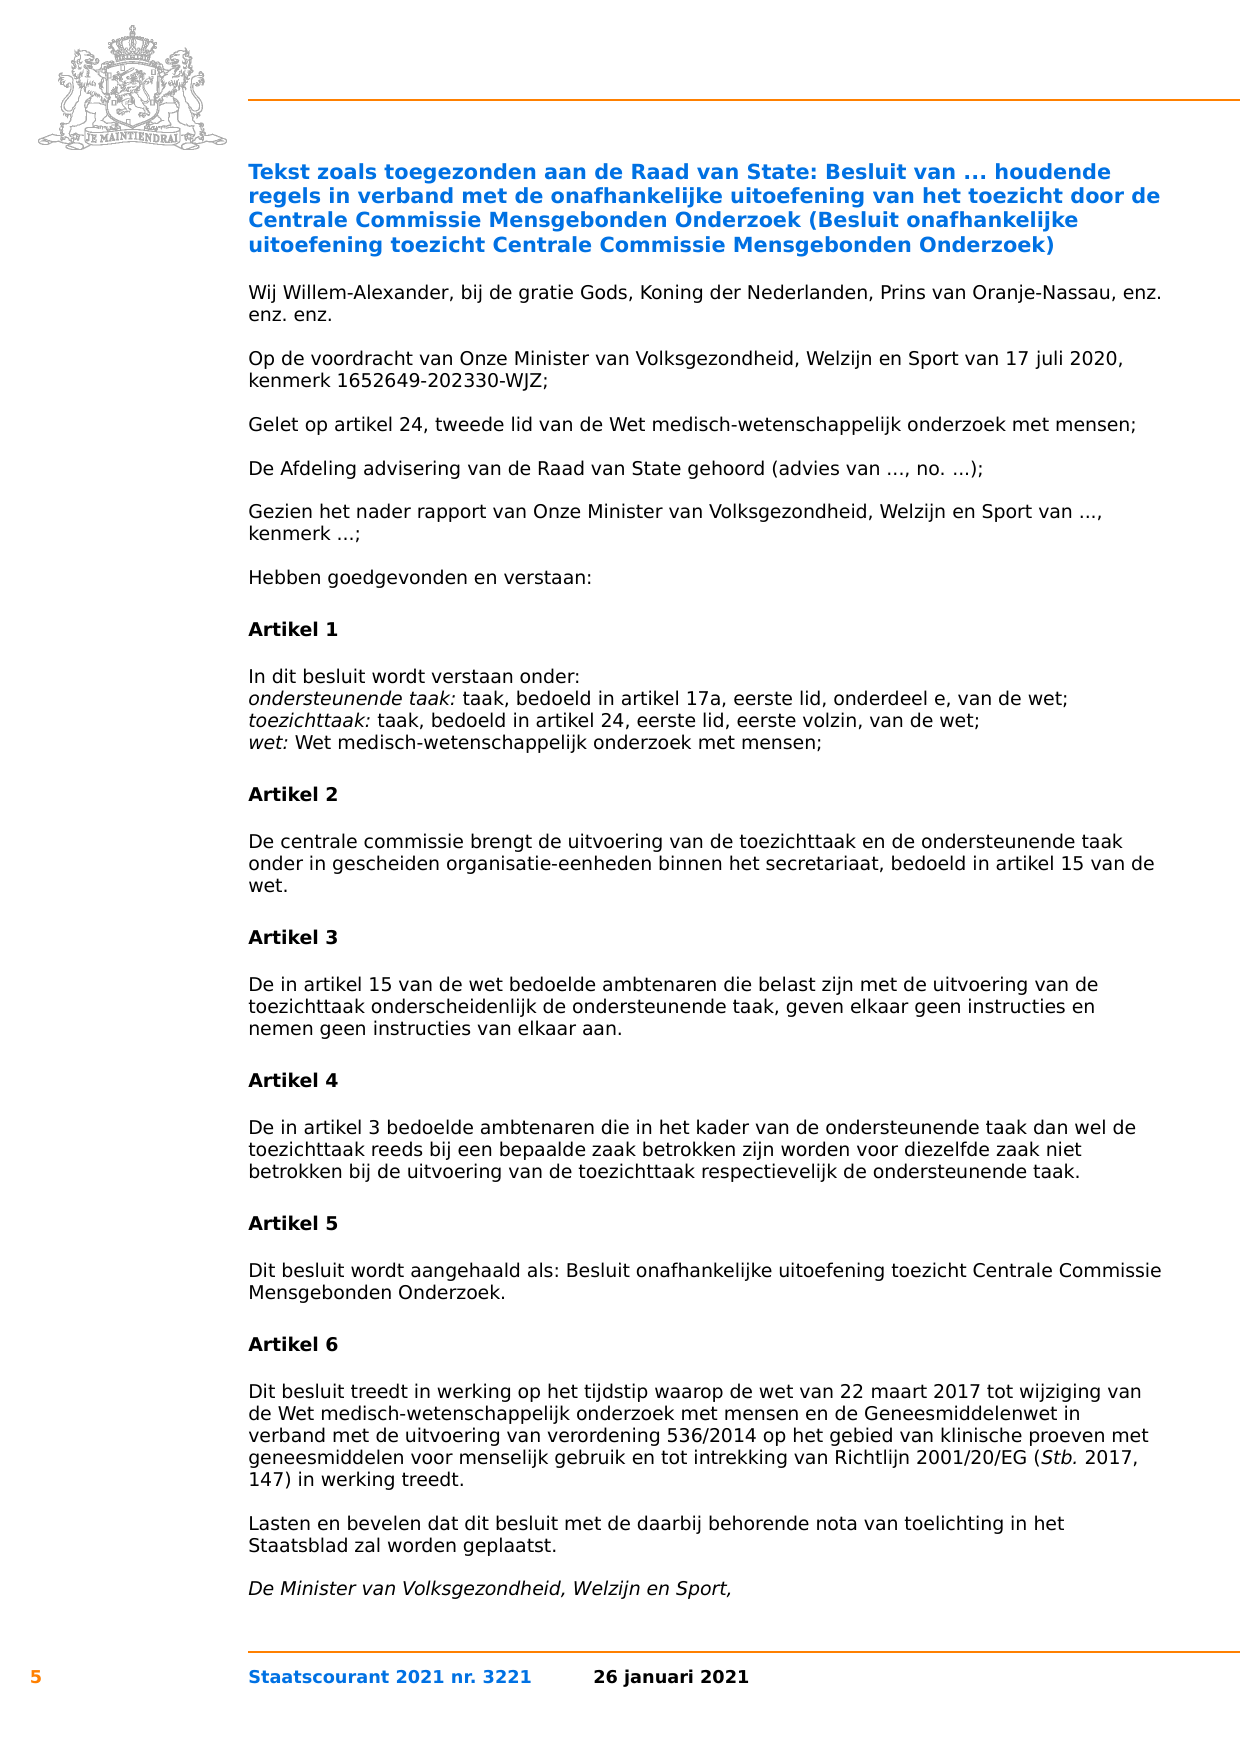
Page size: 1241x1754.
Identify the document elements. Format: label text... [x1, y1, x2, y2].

text Dit besluit wordt aangehaald als: Besluit onafhankelijke uitoefening toezicht Centrale Commissie Mensgebonden Onderzoek. [248, 1260, 1163, 1304]
subtitle Artikel 5 [248, 1213, 1163, 1235]
subtitle Artikel 6 [248, 1334, 1163, 1356]
text Gelet op artikel 24, tweede lid van de Wet medisch-wetenschappelijk onderzoek met mensen; [248, 414, 1163, 436]
subtitle Artikel 2 [248, 784, 1163, 806]
text Dit besluit treedt in werking op het tijdstip waarop de wet van 22 maart 2017 tot wijziging van de Wet medisch-wetenschappelijk onderzoek met mensen en de Geneesmiddelenwet in verband met de uitvoering van verordening 536/2014 op het gebied van klinische proeven met geneesmiddelen voor menselijk gebruik en tot intrekking van Richtlijn 2001/20/EG (Stb. 2017, 147) in werking treedt. [248, 1381, 1163, 1491]
subtitle Artikel 3 [248, 927, 1163, 949]
subtitle Tekst zoals toegezonden aan de Raad van State: Besluit van ... houdende regels in verband met de onafhankelijke uitoefening van het toezicht door de Centrale Commissie Mensgebonden Onderzoek (Besluit onafhankelijke uitoefening toezicht Centrale Commissie Mensgebonden Onderzoek) [248, 160, 1163, 257]
text De Minister van Volksgezondheid, Welzijn en Sport, [248, 1578, 1163, 1600]
subtitle Artikel 1 [248, 619, 1163, 641]
text De in artikel 15 van de wet bedoelde ambtenaren die belast zijn met de uitvoering van de toezichttaak onderscheidenlijk de ondersteunende taak, geven elkaar geen instructies en nemen geen instructies van elkaar aan. [248, 974, 1163, 1040]
subtitle Artikel 4 [248, 1070, 1163, 1092]
picture [38, 25, 227, 150]
text Hebben goedgevonden en verstaan: [248, 567, 1163, 589]
text Gezien het nader rapport van Onze Minister van Volksgezondheid, Welzijn en Sport van ..., kenmerk ...; [248, 501, 1163, 545]
text ondersteunende taak: taak, bedoeld in artikel 17a, eerste lid, onderdeel e, van de wet; [248, 688, 1163, 710]
text De centrale commissie brengt de uitvoering van de toezichttaak en de ondersteunende taak onder in gescheiden organisatie-eenheden binnen het secretariaat, bedoeld in artikel 15 van de wet. [248, 831, 1163, 897]
text De in artikel 3 bedoelde ambtenaren die in het kader van de ondersteunende taak dan wel de toezichttaak reeds bij een bepaalde zaak betrokken zijn worden voor diezelfde zaak niet betrokken bij de uitvoering van de toezichttaak respectievelijk de ondersteunende taak. [248, 1117, 1163, 1183]
text De Afdeling advisering van de Raad van State gehoord (advies van ..., no. ...); [248, 457, 1163, 479]
text Op de voordracht van Onze Minister van Volksgezondheid, Welzijn en Sport van 17 juli 2020, kenmerk 1652649-202330-WJZ; [248, 348, 1163, 392]
text Lasten en bevelen dat dit besluit met de daarbij behorende nota van toelichting in het Staatsblad zal worden geplaatst. [248, 1512, 1163, 1556]
text toezichttaak: taak, bedoeld in artikel 24, eerste lid, eerste volzin, van de wet; [248, 710, 1163, 732]
text Wij Willem-Alexander, bij de gratie Gods, Koning der Nederlanden, Prins van Oranje-Nassau, enz. enz. enz. [248, 282, 1163, 326]
text wet: Wet medisch-wetenschappelijk onderzoek met mensen; [248, 732, 1163, 754]
text In dit besluit wordt verstaan onder: [248, 666, 1163, 688]
